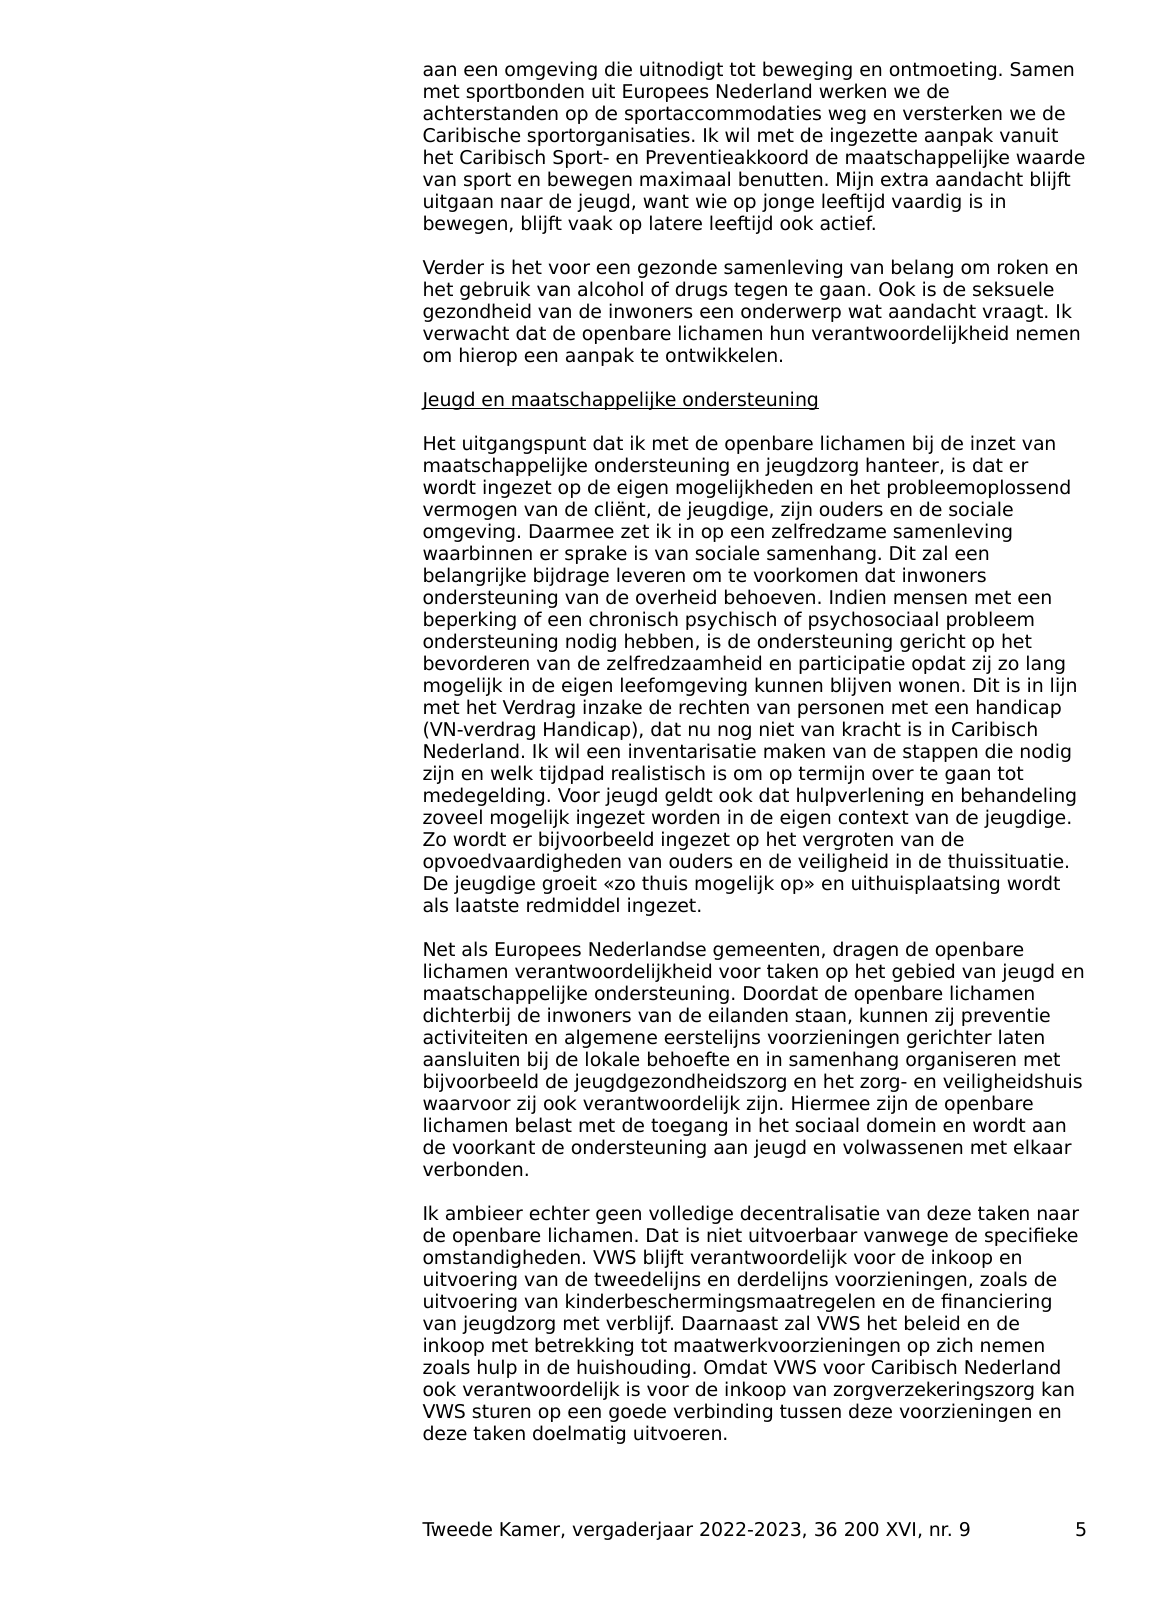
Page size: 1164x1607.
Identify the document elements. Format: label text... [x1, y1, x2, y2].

text Ik ambieer echter geen volledige decentralisatie van deze taken naar de openbare lichamen. Dat is niet uitvoerbaar vanwege de specifieke omstandigheden. VWS blijft verantwoordelijk voor de inkoop en uitvoering van de tweedelijns en derdelijns voorzieningen, zoals de uitvoering van kinderbeschermingsmaatregelen en de financiering van jeugdzorg met verblijf. Daarnaast zal VWS het beleid en de inkoop met betrekking tot maatwerkvoorzieningen op zich nemen zoals hulp in de huishouding. Omdat VWS voor Caribisch Nederland ook verantwoordelijk is voor de inkoop van zorgverzekeringszorg kan VWS sturen op een goede verbinding tussen deze voorzieningen en deze taken doelmatig uitvoeren. [422, 1203, 1087, 1445]
text Het uitgangspunt dat ik met de openbare lichamen bij de inzet van maatschappelijke ondersteuning en jeugdzorg hanteer, is dat er wordt ingezet op de eigen mogelijkheden en het probleemoplossend vermogen van de cliënt, de jeugdige, zijn ouders en de sociale omgeving. Daarmee zet ik in op een zelfredzame samenleving waarbinnen er sprake is van sociale samenhang. Dit zal een belangrijke bijdrage leveren om te voorkomen dat inwoners ondersteuning van de overheid behoeven. Indien mensen met een beperking of een chronisch psychisch of psychosociaal probleem ondersteuning nodig hebben, is de ondersteuning gericht op het bevorderen van de zelfredzaamheid en participatie opdat zij zo lang mogelijk in de eigen leefomgeving kunnen blijven wonen. Dit is in lijn met het Verdrag inzake de rechten van personen met een handicap (VN-verdrag Handicap), dat nu nog niet van kracht is in Caribisch Nederland. Ik wil een inventarisatie maken van de stappen die nodig zijn en welk tijdpad realistisch is om op termijn over te gaan tot medegelding. Voor jeugd geldt ook dat hulpverlening en behandeling zoveel mogelijk ingezet worden in de eigen context van de jeugdige. Zo wordt er bijvoorbeeld ingezet op het vergroten van de opvoedvaardigheden van ouders en de veiligheid in de thuissituatie. De jeugdige groeit «zo thuis mogelijk op» en uithuisplaatsing wordt als laatste redmiddel ingezet. [422, 433, 1087, 917]
text aan een omgeving die uitnodigt tot beweging en ontmoeting. Samen met sportbonden uit Europees Nederland werken we de achterstanden op de sportaccommodaties weg en versterken we de Caribische sportorganisaties. Ik wil met de ingezette aanpak vanuit het Caribisch Sport- en Preventieakkoord de maatschappelijke waarde van sport en bewegen maximaal benutten. Mijn extra aandacht blijft uitgaan naar de jeugd, want wie op jonge leeftijd vaardig is in bewegen, blijft vaak op latere leeftijd ook actief. [422, 59, 1087, 235]
text Verder is het voor een gezonde samenleving van belang om roken en het gebruik van alcohol of drugs tegen te gaan. Ook is de seksuele gezondheid van de inwoners een onderwerp wat aandacht vraagt. Ik verwacht dat de openbare lichamen hun verantwoordelijkheid nemen om hierop een aanpak te ontwikkelen. [422, 257, 1087, 367]
subtitle Jeugd en maatschappelijke ondersteuning [422, 389, 1087, 411]
text Net als Europees Nederlandse gemeenten, dragen de openbare lichamen verantwoordelijkheid voor taken op het gebied van jeugd en maatschappelijke ondersteuning. Doordat de openbare lichamen dichterbij de inwoners van de eilanden staan, kunnen zij preventie activiteiten en algemene eerstelijns voorzieningen gerichter laten aansluiten bij de lokale behoefte en in samenhang organiseren met bijvoorbeeld de jeugdgezondheidszorg en het zorg- en veiligheidshuis waarvoor zij ook verantwoordelijk zijn. Hiermee zijn de openbare lichamen belast met de toegang in het sociaal domein en wordt aan de voorkant de ondersteuning aan jeugd en volwassenen met elkaar verbonden. [422, 939, 1087, 1181]
